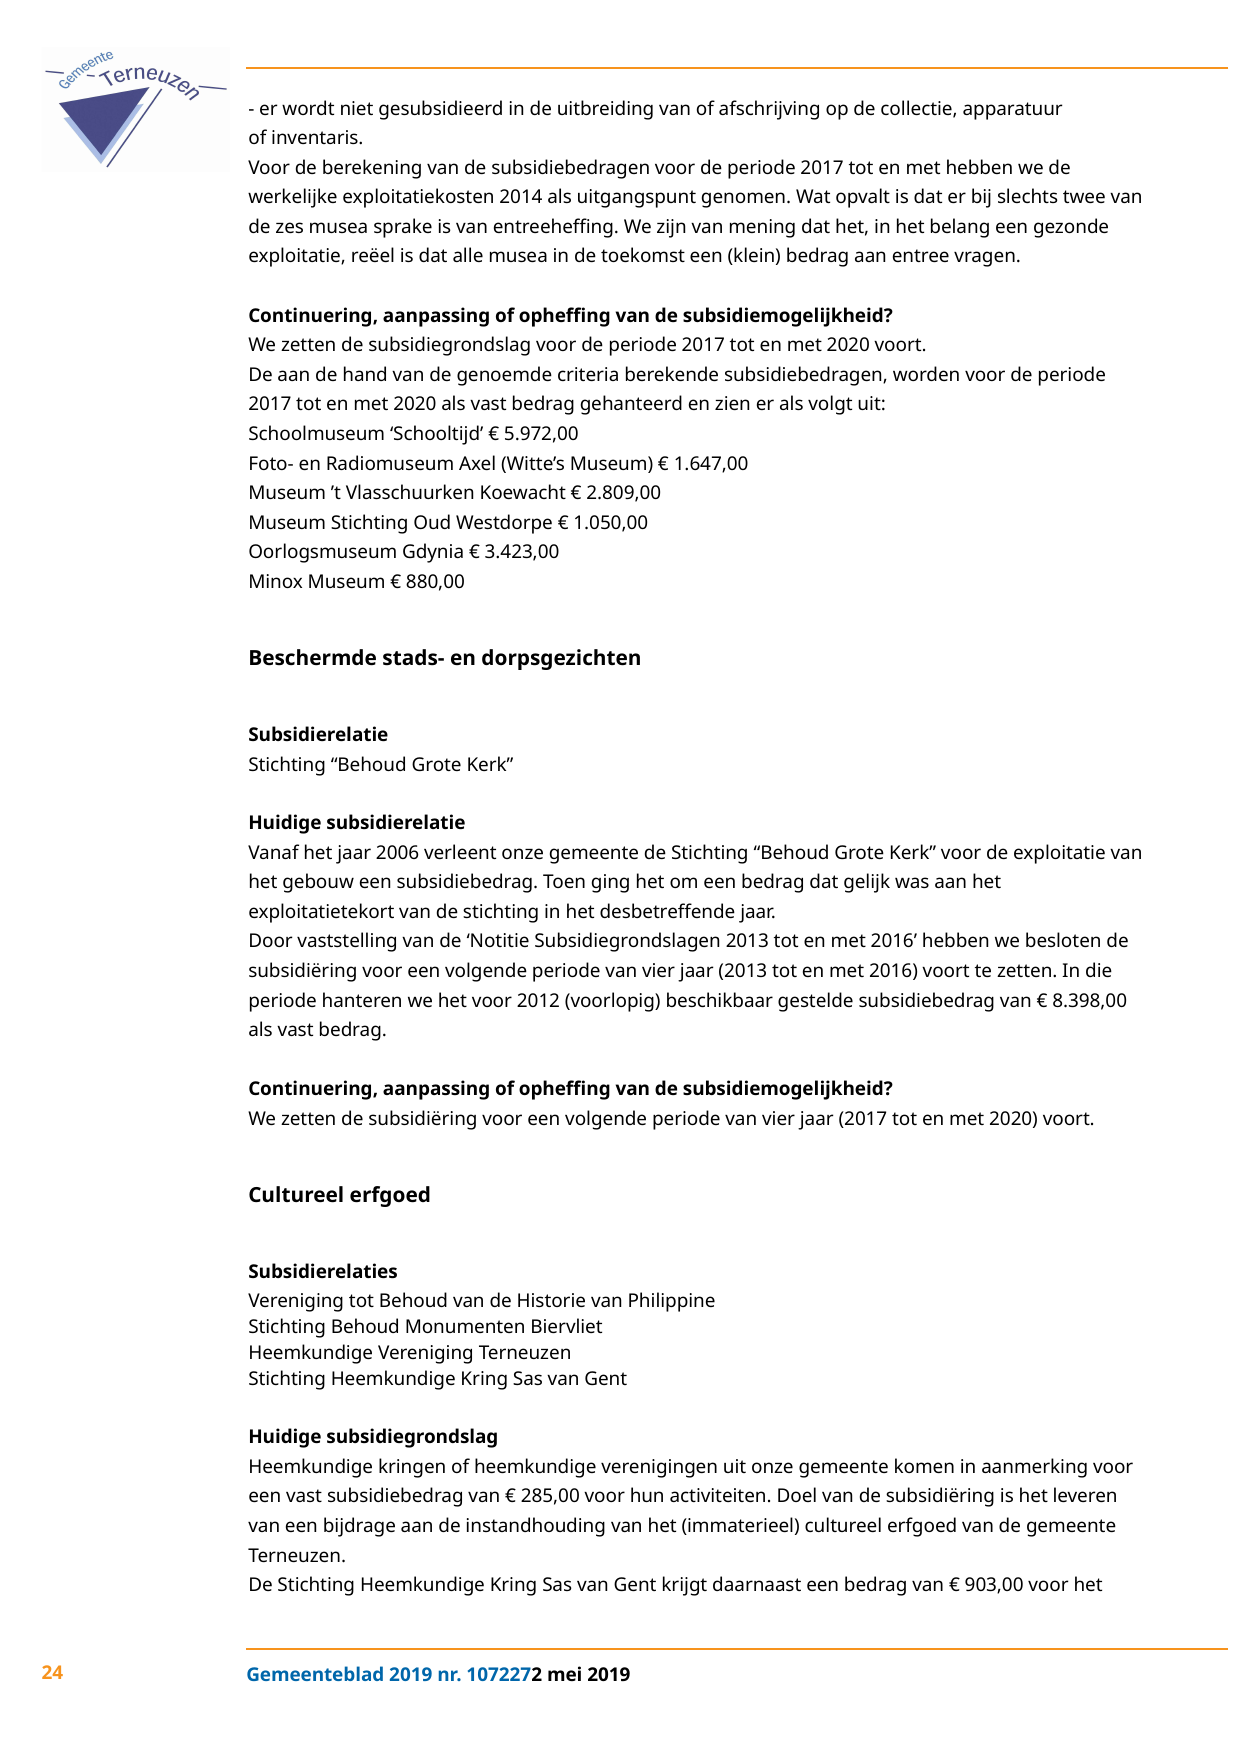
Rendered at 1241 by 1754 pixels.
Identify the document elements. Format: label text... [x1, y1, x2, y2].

text of inventaris. [248, 124, 1152, 150]
text Huidige subsidierelatie [248, 809, 1152, 835]
table_header Stichting “Behoud Grote Kerk” [248, 751, 1152, 776]
text Continuering, aanpassing of opheffing van de subsidiemogelijkheid? [248, 1076, 1152, 1101]
table_cell Heemkundige Vereniging Terneuzen [248, 1339, 1152, 1365]
text Heemkundige kringen of heemkundige verenigingen uit onze gemeente komen in aanmerking voor een vast subsidiebedrag van € 285,00 voor hun activiteiten. Doel van de subsidiëring is het leveren van een bijdrage aan de instandhouding van het (immaterieel) cultureel erfgoed van de gemeente Terneuzen. [248, 1453, 1152, 1567]
text Subsidierelaties [248, 1258, 1152, 1284]
text We zetten de subsidiëring voor een volgende periode van vier jaar (2017 tot en met 2020) voort. [248, 1105, 1152, 1131]
text Door vaststelling van de ‘Notitie Subsidiegrondslagen 2013 tot en met 2016’ hebben we besloten de subsidiëring voor een volgende periode van vier jaar (2013 tot en met 2016) voort te zetten. In die periode hanteren we het voor 2012 (voorlopig) beschikbaar gestelde subsidiebedrag van € 8.398,00 als vast bedrag. [248, 928, 1152, 1042]
text Continuering, aanpassing of opheffing van de subsidiemogelijkheid? [248, 302, 1152, 328]
table_cell Stichting Behoud Monumenten Biervliet [248, 1314, 1152, 1339]
text Schoolmuseum ‘Schooltijd’ € 5.972,00 [248, 420, 1152, 446]
text We zetten de subsidiegrondslag voor de periode 2017 tot en met 2020 voort. [248, 331, 1152, 357]
text Voor de berekening van de subsidiebedragen voor de periode 2017 tot en met hebben we de werkelijke exploitatiekosten 2014 als uitgangspunt genomen. Wat opvalt is dat er bij slechts twee van de zes musea sprake is van entreeheffing. We zijn van mening dat het, in het belang een gezonde exploitatie, reëel is dat alle musea in de toekomst een (klein) bedrag aan entree vragen. [248, 154, 1152, 268]
table_cell Stichting Heemkundige Kring Sas van Gent [248, 1365, 1152, 1391]
text Huidige subsidiegrondslag [248, 1423, 1152, 1449]
text Foto- en Radiomuseum Axel (Witte’s Museum) € 1.647,00 [248, 450, 1152, 476]
table_header Vereniging tot Behoud van de Historie van Philippine [248, 1288, 1152, 1313]
picture [41, 47, 231, 172]
text Museum ’t Vlasschuurken Koewacht € 2.809,00 [248, 479, 1152, 505]
text Cultureel erfgoed [248, 1180, 1152, 1209]
text Museum Stichting Oud Westdorpe € 1.050,00 [248, 509, 1152, 535]
text Oorlogsmuseum Gdynia € 3.423,00 [248, 538, 1152, 564]
text De Stichting Heemkundige Kring Sas van Gent krijgt daarnaast een bedrag van € 903,00 voor het [248, 1571, 1152, 1597]
text Subsidierelatie [248, 721, 1152, 747]
text De aan de hand van de genoemde criteria berekende subsidiebedragen, worden voor de periode 2017 tot en met 2020 als vast bedrag gehanteerd en zien er als volgt uit: [248, 361, 1152, 416]
text Minox Museum € 880,00 [248, 568, 1152, 594]
text Vanaf het jaar 2006 verleent onze gemeente de Stichting “Behoud Grote Kerk” voor de exploitatie van het gebouw een subsidiebedrag. Toen ging het om een bedrag dat gelijk was aan het exploitatietekort van de stichting in het desbetreffende jaar. [248, 839, 1152, 924]
text Beschermde stads- en dorpsgezichten [248, 643, 1152, 672]
text - er wordt niet gesubsidieerd in de uitbreiding van of afschrijving op de collectie, apparatuur [248, 95, 1152, 121]
